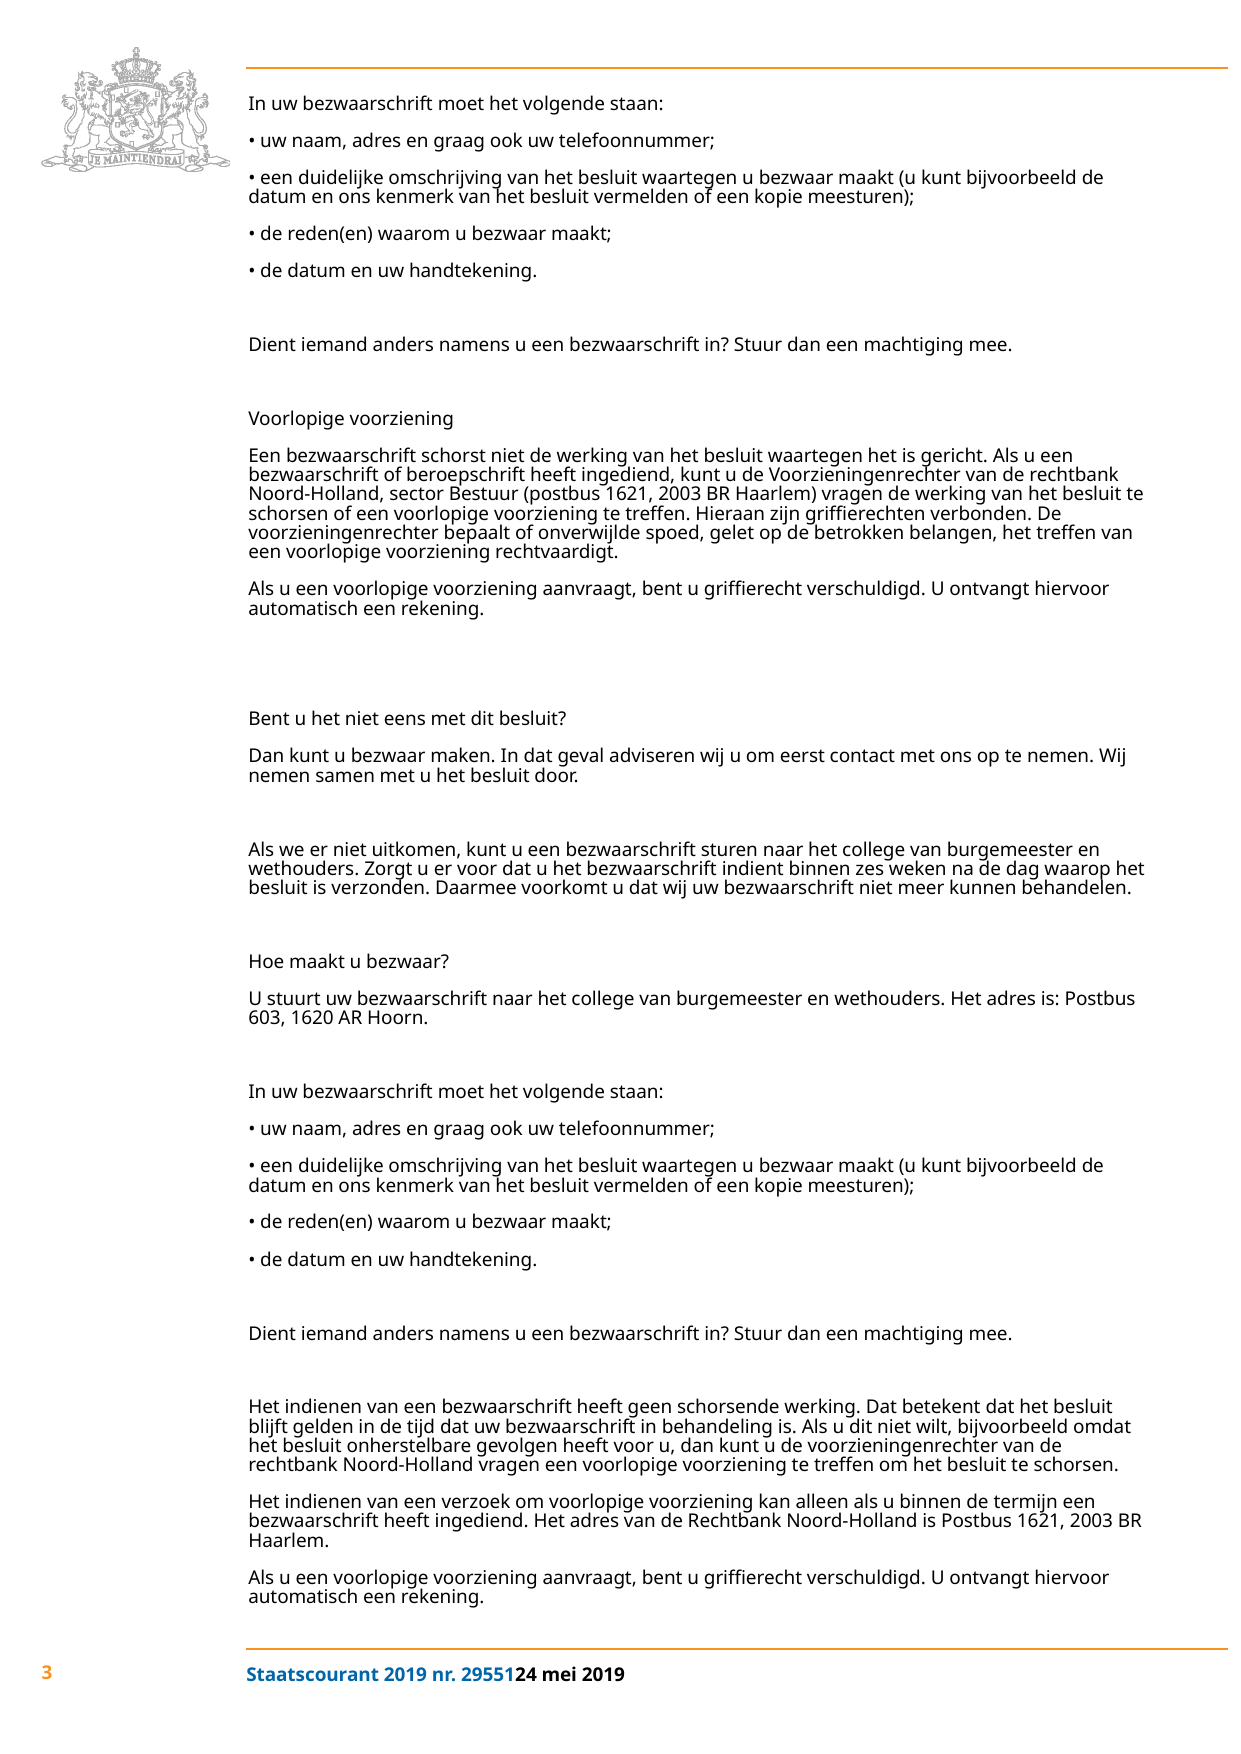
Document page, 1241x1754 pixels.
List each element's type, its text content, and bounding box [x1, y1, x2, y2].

text Dan kunt u bezwaar maken. In dat geval adviseren wij u om eerst contact met ons op te nemen. Wij nemen samen met u het besluit door. [248, 747, 1152, 786]
picture [41, 47, 231, 172]
text Het indienen van een bezwaarschrift heeft geen schorsende werking. Dat betekent dat het besluit blijft gelden in de tijd dat uw bezwaarschrift in behandeling is. Als u dit niet wilt, bijvoorbeeld omdat het besluit onherstelbare gevolgen heeft voor u, dan kunt u de voorzieningenrechter van de rechtbank Noord-Holland vragen een voorlopige voorziening te treffen om het besluit te schorsen. [248, 1398, 1152, 1476]
text • een duidelijke omschrijving van het besluit waartegen u bezwaar maakt (u kunt bijvoorbeeld de datum en ons kenmerk van het besluit vermelden of een kopie meesturen); [248, 1157, 1152, 1196]
text Het indienen van een verzoek om voorlopige voorziening kan alleen als u binnen de termijn een bezwaarschrift heeft ingediend. Het adres van de Rechtbank Noord-Holland is Postbus 1621, 2003 BR Haarlem. [248, 1493, 1152, 1551]
text • uw naam, adres en graag ook uw telefoonnummer; [248, 1120, 1152, 1139]
text Als u een voorlopige voorziening aanvraagt, bent u griffierecht verschuldigd. U ontvangt hiervoor automatisch een rekening. [248, 580, 1152, 619]
text • uw naam, adres en graag ook uw telefoonnummer; [248, 132, 1152, 151]
text Als we er niet uitkomen, kunt u een bezwaarschrift sturen naar het college van burgemeester en wethouders. Zorgt u er voor dat u het bezwaarschrift indient binnen zes weken na de dag waarop het besluit is verzonden. Daarmee voorkomt u dat wij uw bezwaarschrift niet meer kunnen behandelen. [248, 841, 1152, 898]
text Een bezwaarschrift schorst niet de werking van het besluit waartegen het is gericht. Als u een bezwaarschrift of beroepschrift heeft ingediend, kunt u de Voorzieningenrechter van de rechtbank Noord-Holland, sector Bestuur (postbus 1621, 2003 BR Haarlem) vragen de werking van het besluit te schorsen of een voorlopige voorziening te treffen. Hieraan zijn griffierechten verbonden. De voorzieningenrechter bepaalt of onverwijlde spoed, gelet op de betrokken belangen, het treffen van een voorlopige voorziening rechtvaardigt. [248, 447, 1152, 562]
text Voorlopige voorziening [248, 410, 1152, 429]
text • de reden(en) waarom u bezwaar maakt; [248, 1213, 1152, 1233]
text Hoe maakt u bezwaar? [248, 953, 1152, 972]
text U stuurt uw bezwaarschrift naar het college van burgemeester en wethouders. Het adres is: Postbus 603, 1620 AR Hoorn. [248, 990, 1152, 1029]
text • een duidelijke omschrijving van het besluit waartegen u bezwaar maakt (u kunt bijvoorbeeld de datum en ons kenmerk van het besluit vermelden of een kopie meesturen); [248, 169, 1152, 207]
text • de datum en uw handtekening. [248, 1251, 1152, 1270]
text In uw bezwaarschrift moet het volgende staan: [248, 1083, 1152, 1103]
text • de reden(en) waarom u bezwaar maakt; [248, 225, 1152, 244]
text • de datum en uw handtekening. [248, 262, 1152, 281]
text In uw bezwaarschrift moet het volgende staan: [248, 95, 1152, 114]
text Dient iemand anders namens u een bezwaarschrift in? Stuur dan een machtiging mee. [248, 336, 1152, 355]
text Bent u het niet eens met dit besluit? [248, 710, 1152, 730]
text Als u een voorlopige voorziening aanvraagt, bent u griffierecht verschuldigd. U ontvangt hiervoor automatisch een rekening. [248, 1569, 1152, 1607]
text Dient iemand anders namens u een bezwaarschrift in? Stuur dan een machtiging mee. [248, 1324, 1152, 1344]
